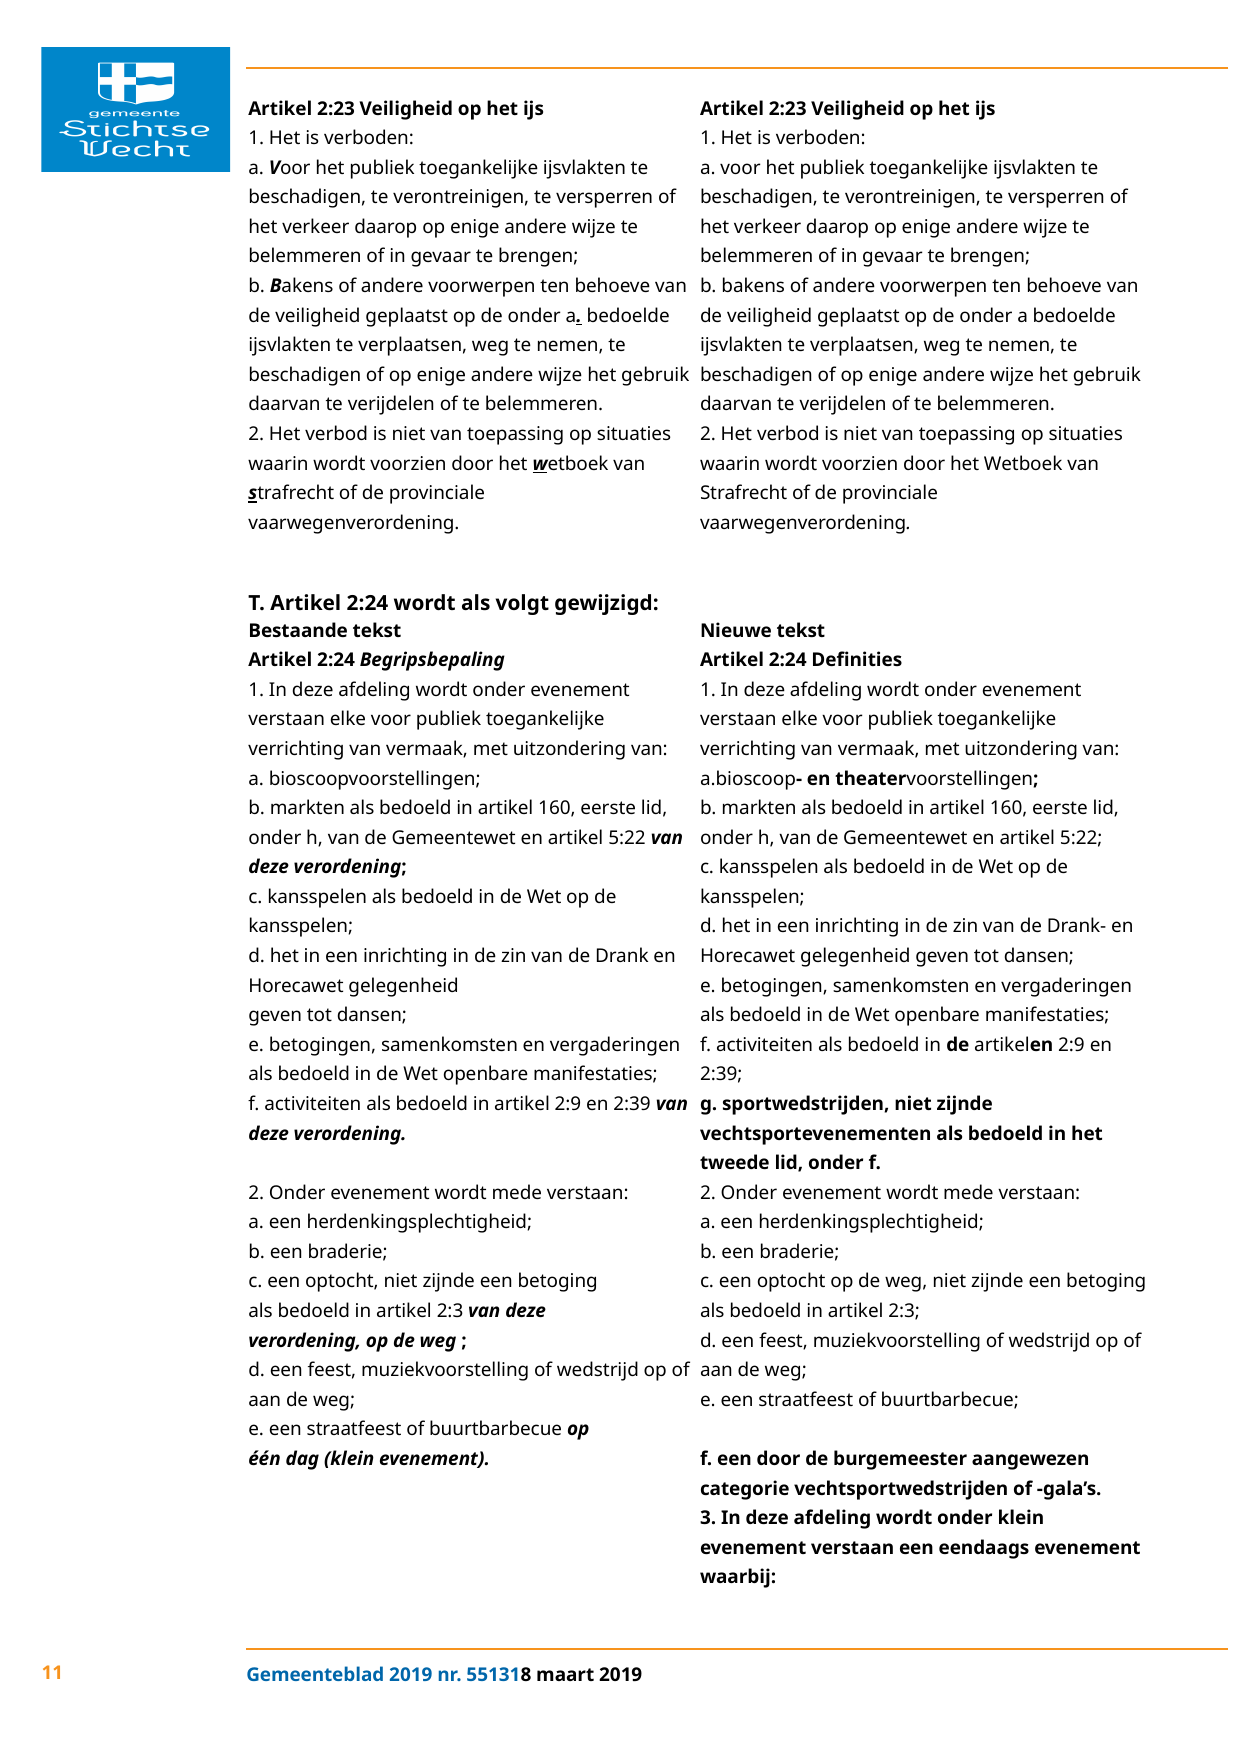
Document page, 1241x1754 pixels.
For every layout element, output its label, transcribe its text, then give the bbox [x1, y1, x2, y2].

picture [137, 63, 174, 103]
text T. Artikel 2:24 wordt als volgt gewijzigd: [248, 588, 1152, 617]
table_header Bestaande tekst Artikel 2:24 Begripsbepaling 1. In deze afdeling wordt onder evenement verstaan elke voor publiek toegankelijke verrichting van vermaak, met uitzondering van: a. bioscoopvoorstellingen; b. markten als bedoeld in artikel 160, eerste lid, onder h, van de Gemeentewet en artikel 5:22 van deze verordening; c. kansspelen als bedoeld in de Wet op de kansspelen; d. het in een inrichting in de zin van de Drank en Horecawet gelegenheid geven tot dansen; e. betogingen, samenkomsten en vergaderingen als bedoeld in de Wet openbare manifestaties; f. activiteiten als bedoeld in artikel 2:9 en 2:39 van deze verordening. 2. Onder evenement wordt mede verstaan: a. een herdenkingsplechtigheid; b. een braderie; c. een optocht, niet zijnde een betoging als bedoeld in artikel 2:3 van deze verordening, op de weg ; d. een feest, muziekvoorstelling of wedstrijd op of aan de weg; e. een straatfeest of buurtbarbecue op één dag (klein evenement). [248, 617, 700, 1589]
table_header Artikel 2:23 Veiligheid op het ijs 1. Het is verboden: a. voor het publiek toegankelijke ijsvlakten te beschadigen, te verontreinigen, te versperren of het verkeer daarop op enige andere wijze te belemmeren of in gevaar te brengen; b. bakens of andere voorwerpen ten behoeve van de veiligheid geplaatst op de onder a bedoelde ijsvlakten te verplaatsen, weg te nemen, te beschadigen of op enige andere wijze het gebruik daarvan te verijdelen of te belemmeren. 2. Het verbod is niet van toepassing op situaties waarin wordt voorzien door het Wetboek van Strafrecht of de provinciale vaarwegenverordening. [700, 95, 1152, 535]
picture [99, 63, 135, 101]
table_header Artikel 2:23 Veiligheid op het ijs 1. Het is verboden: a. Voor het publiek toegankelijke ijsvlakten te beschadigen, te verontreinigen, te versperren of het verkeer daarop op enige andere wijze te belemmeren of in gevaar te brengen; b. Bakens of andere voorwerpen ten behoeve van de veiligheid geplaatst op de onder a. bedoelde ijsvlakten te verplaatsen, weg te nemen, te beschadigen of op enige andere wijze het gebruik daarvan te verijdelen of te belemmeren. 2. Het verbod is niet van toepassing op situaties waarin wordt voorzien door het wetboek van strafrecht of de provinciale vaarwegenverordening. [248, 95, 700, 535]
table_header Nieuwe tekst Artikel 2:24 Definities 1. In deze afdeling wordt onder evenement verstaan elke voor publiek toegankelijke verrichting van vermaak, met uitzondering van: a.bioscoop- en theatervoorstellingen; b. markten als bedoeld in artikel 160, eerste lid, onder h, van de Gemeentewet en artikel 5:22; c. kansspelen als bedoeld in de Wet op de kansspelen; d. het in een inrichting in de zin van de Drank- en Horecawet gelegenheid geven tot dansen; e. betogingen, samenkomsten en vergaderingen als bedoeld in de Wet openbare manifestaties; f. activiteiten als bedoeld in de artikelen 2:9 en 2:39; g. sportwedstrijden, niet zijnde vechtsportevenementen als bedoeld in het tweede lid, onder f. 2. Onder evenement wordt mede verstaan: a. een herdenkingsplechtigheid; b. een braderie; c. een optocht op de weg, niet zijnde een betoging als bedoeld in artikel 2:3; d. een feest, muziekvoorstelling of wedstrijd op of aan de weg; e. een straatfeest of buurtbarbecue; f. een door de burgemeester aangewezen categorie vechtsportwedstrijden of -gala’s. 3. In deze afdeling wordt onder klein evenement verstaan een eendaags evenement waarbij: [700, 617, 1152, 1589]
